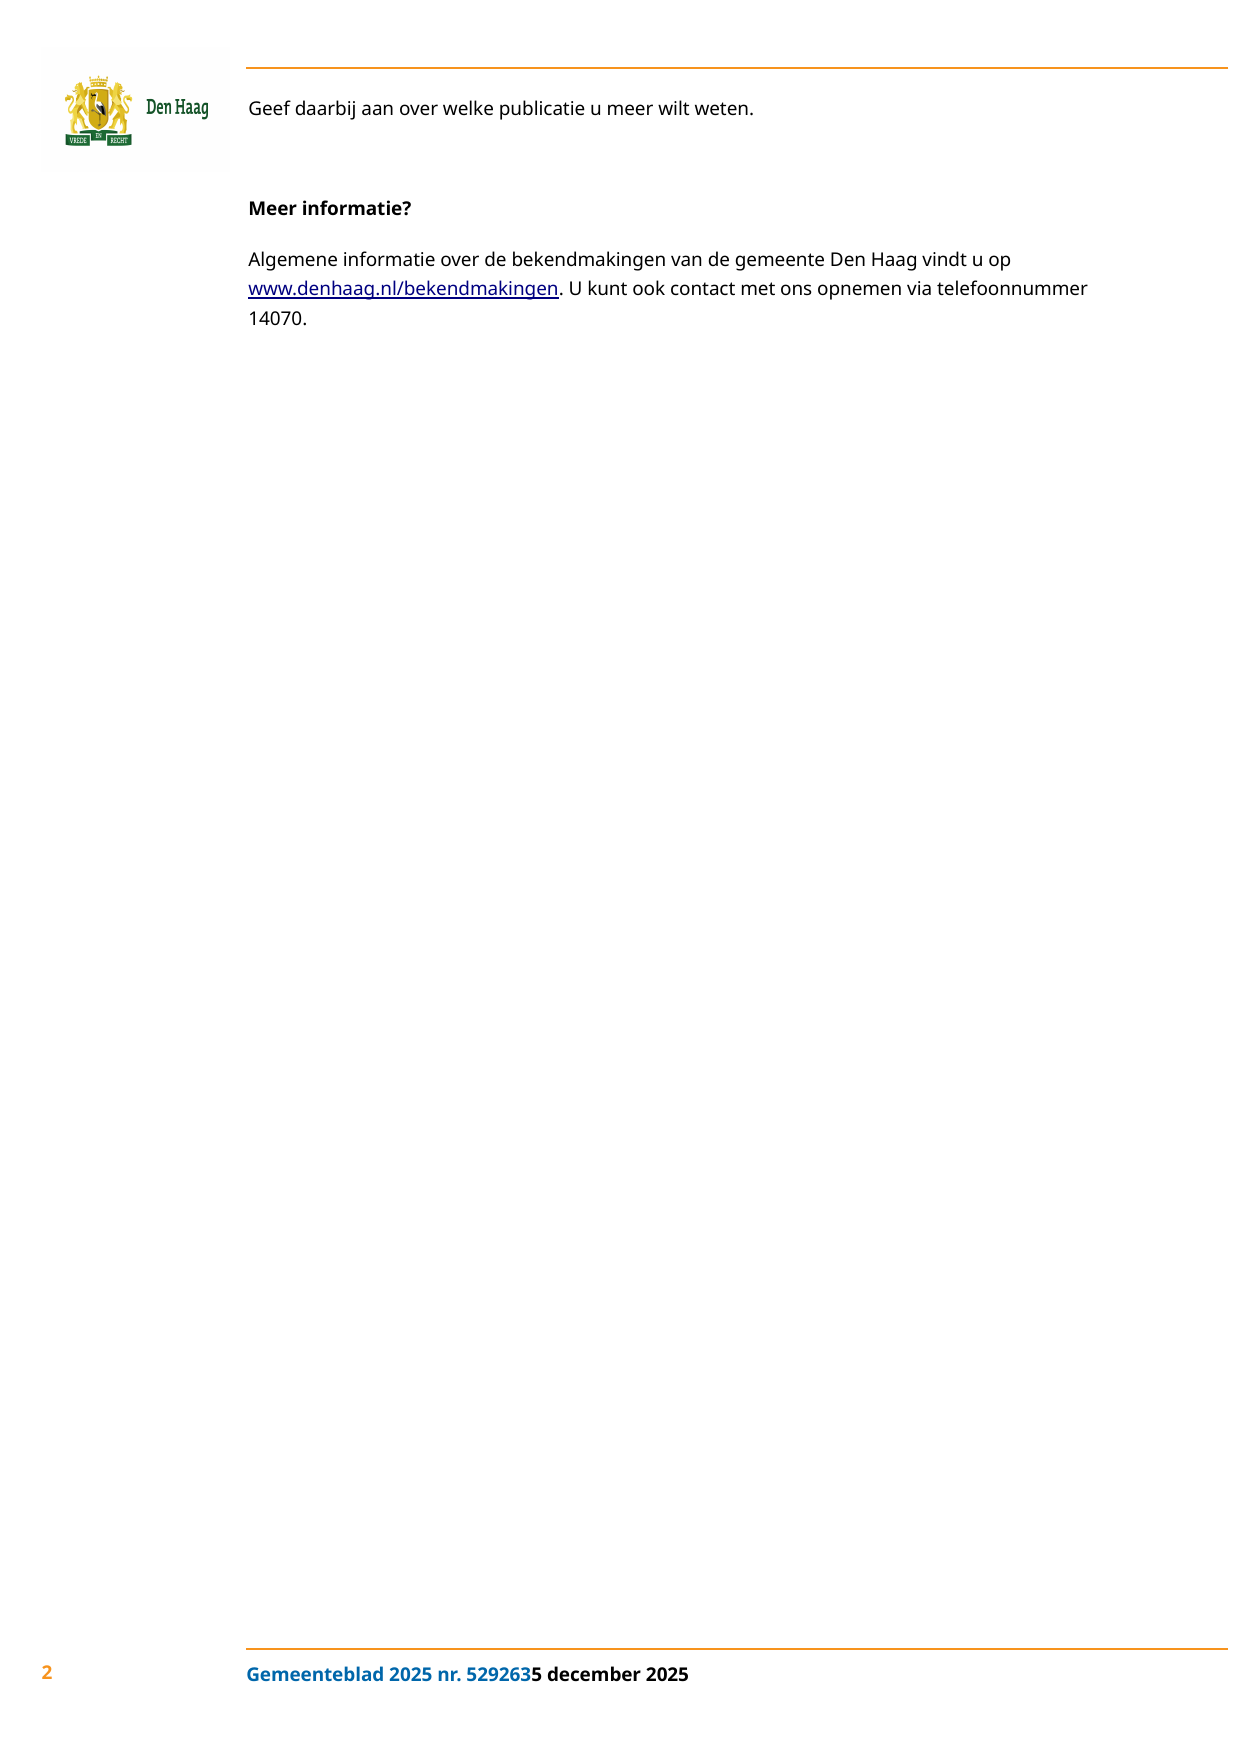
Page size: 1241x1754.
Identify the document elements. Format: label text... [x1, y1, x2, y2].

text Meer informatie? [248, 196, 1152, 221]
picture [41, 47, 231, 172]
text Geef daarbij aan over welke publicatie u meer wilt weten. [248, 95, 1152, 121]
text Algemene informatie over de bekendmakingen van de gemeente Den Haag vindt u op www.denhaag.nl/bekendmakingen. U kunt ook contact met ons opnemen via telefoonnummer 14070. [248, 246, 1152, 331]
